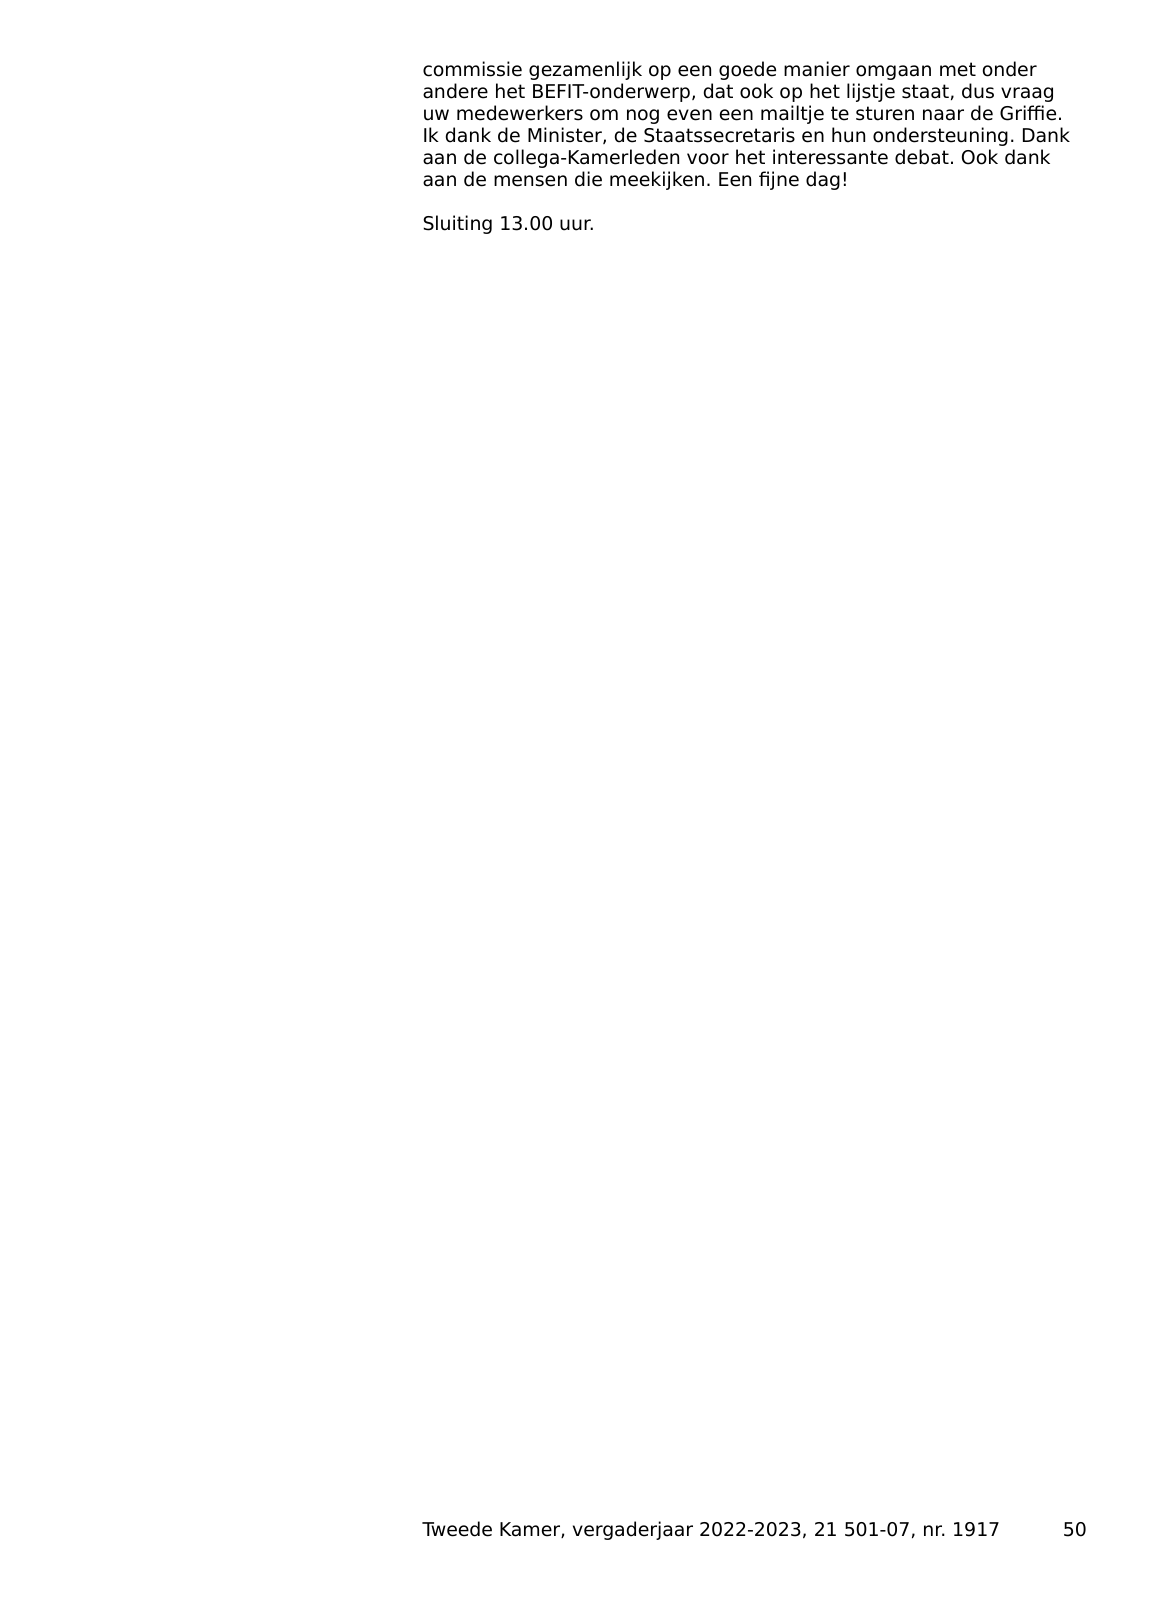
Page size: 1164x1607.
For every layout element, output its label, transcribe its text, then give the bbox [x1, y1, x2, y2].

text commissie gezamenlijk op een goede manier omgaan met onder andere het BEFIT-onderwerp, dat ook op het lijstje staat, dus vraag uw medewerkers om nog even een mailtje te sturen naar de Griffie. [422, 59, 1087, 125]
text Ik dank de Minister, de Staatssecretaris en hun ondersteuning. Dank aan de collega-Kamerleden voor het interessante debat. Ook dank aan de mensen die meekijken. Een fijne dag! [422, 125, 1087, 191]
text Sluiting 13.00 uur. [422, 213, 1087, 235]
